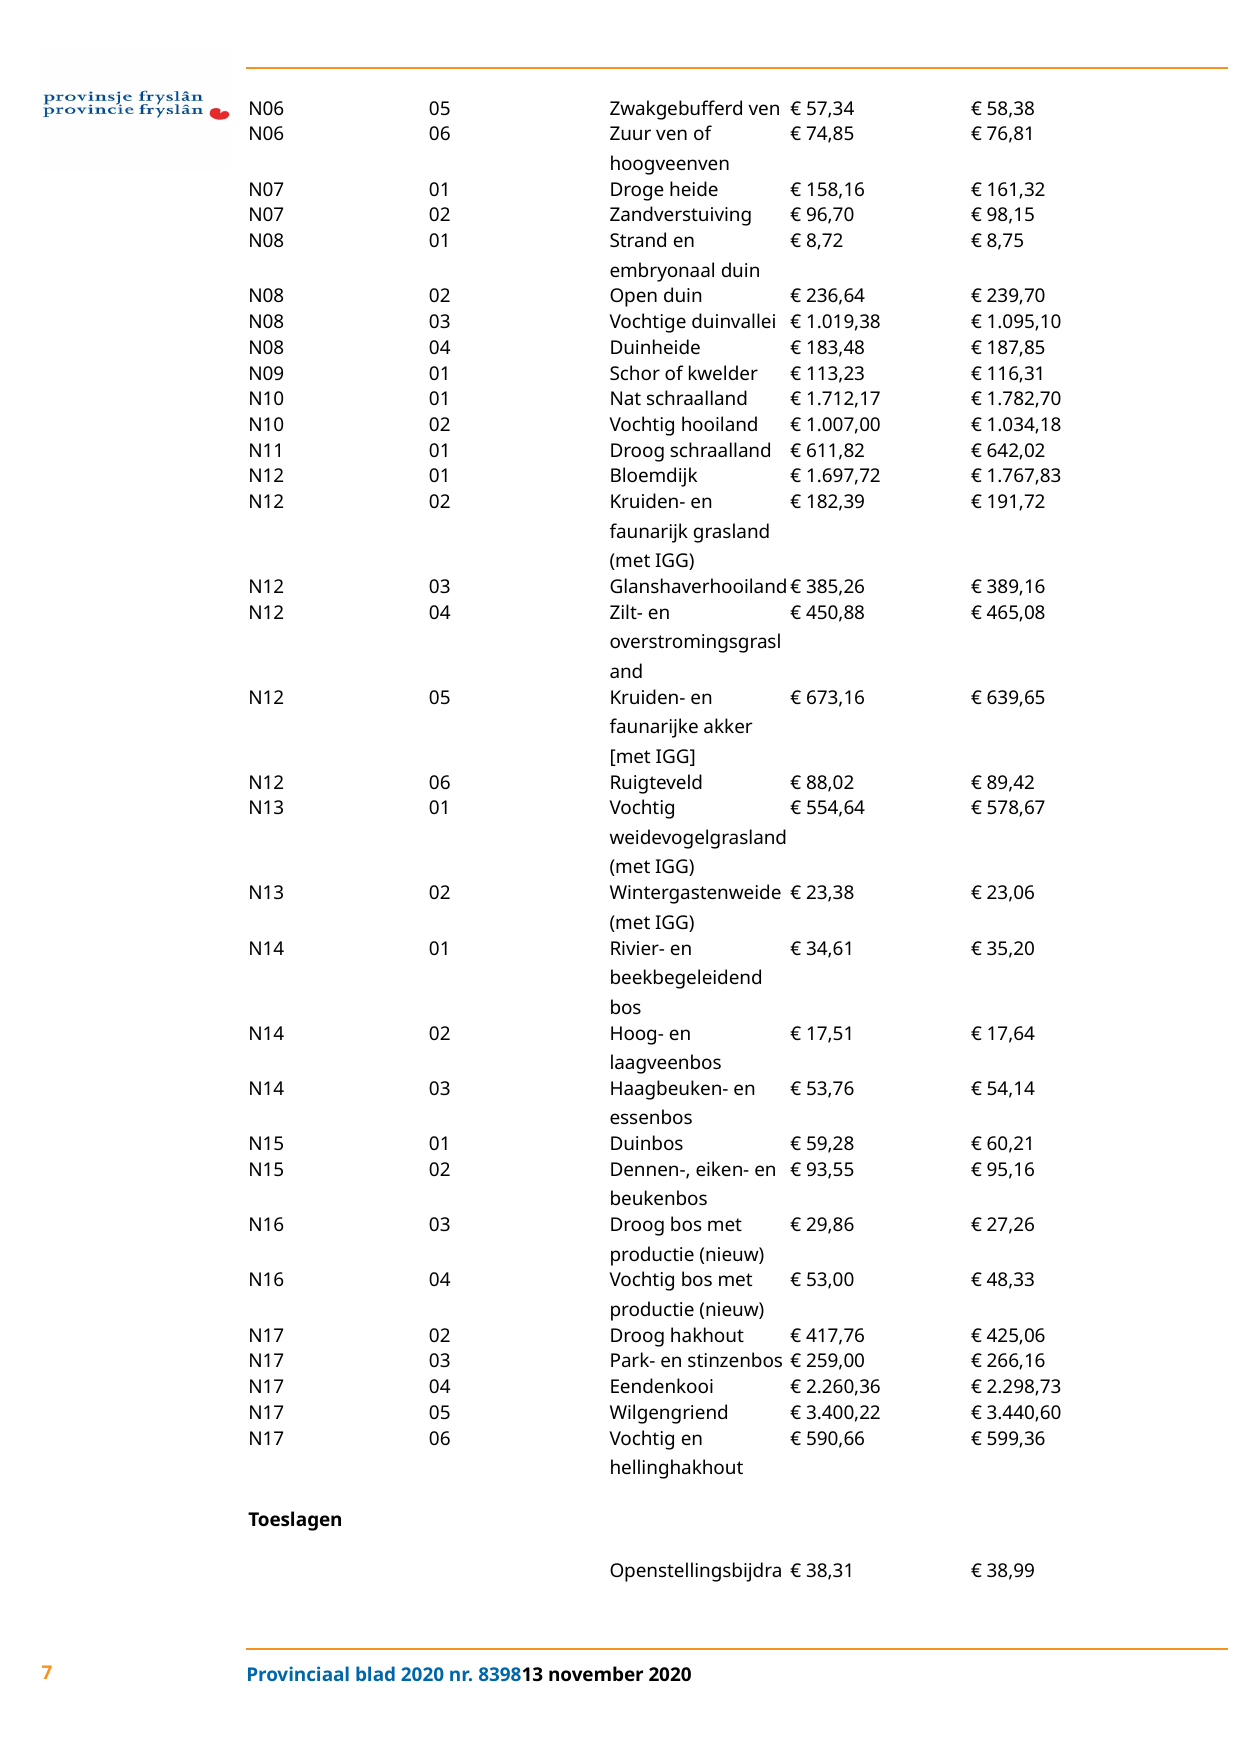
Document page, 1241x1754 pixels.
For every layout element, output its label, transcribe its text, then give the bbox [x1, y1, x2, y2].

table_cell [248, 1532, 429, 1557]
table_cell € 8,72 [790, 227, 971, 283]
table_cell € 1.712,17 [790, 386, 971, 411]
table_cell € 17,51 [790, 1020, 971, 1075]
table_cell € 93,55 [790, 1156, 971, 1211]
table_cell € 54,14 [971, 1075, 1152, 1130]
table_cell Droog schraalland [609, 437, 790, 463]
table_cell Wilgengriend [609, 1399, 790, 1425]
table_cell € 183,48 [790, 334, 971, 360]
table_cell N10 [248, 411, 429, 437]
table_cell € 113,23 [790, 360, 971, 386]
table_cell € 2.298,73 [971, 1374, 1152, 1399]
table_cell 04 [429, 599, 609, 684]
table_cell 05 [429, 684, 609, 769]
table_cell Ruigteveld [609, 769, 790, 794]
table_cell € 59,28 [790, 1130, 971, 1156]
table_cell N14 [248, 935, 429, 1020]
table_cell N15 [248, 1156, 429, 1211]
table_cell N17 [248, 1348, 429, 1373]
table_cell N07 [248, 176, 429, 202]
table_cell € 3.400,22 [790, 1399, 971, 1425]
table_cell 02 [429, 880, 609, 935]
table_cell Kruiden- en faunarijk grasland (met IGG) [609, 489, 790, 573]
table_cell Strand en embryonaal duin [609, 227, 790, 283]
table_cell 01 [429, 360, 609, 386]
table_cell 02 [429, 1020, 609, 1075]
table_cell € 673,16 [790, 684, 971, 769]
table_cell 04 [429, 1267, 609, 1322]
table_cell € 53,00 [790, 1267, 971, 1322]
table_cell € 239,70 [971, 283, 1152, 308]
table_cell € 450,88 [790, 599, 971, 684]
table_cell N15 [248, 1130, 429, 1156]
table_cell € 425,06 [971, 1322, 1152, 1348]
table_cell N17 [248, 1322, 429, 1348]
table_cell 03 [429, 308, 609, 334]
table_cell 05 [429, 95, 609, 121]
table_cell € 465,08 [971, 599, 1152, 684]
table_cell Park- en stinzenbos [609, 1348, 790, 1373]
table_cell € 96,70 [790, 202, 971, 227]
table_cell Vochtig en hellinghakhout [609, 1425, 790, 1480]
table_cell € 8,75 [971, 227, 1152, 283]
table_cell 01 [429, 935, 609, 1020]
table_cell 03 [429, 1211, 609, 1267]
table_cell Duinbos [609, 1130, 790, 1156]
table_cell € 23,06 [971, 880, 1152, 935]
table_cell N11 [248, 437, 429, 463]
table_cell € 2.260,36 [790, 1374, 971, 1399]
picture [41, 47, 231, 172]
table_cell N13 [248, 880, 429, 935]
table_cell € 116,31 [971, 360, 1152, 386]
table_cell N16 [248, 1267, 429, 1322]
table_cell 04 [429, 334, 609, 360]
table_cell N09 [248, 360, 429, 386]
table_cell € 161,32 [971, 176, 1152, 202]
table_cell [609, 1532, 790, 1557]
table_cell 03 [429, 1348, 609, 1373]
table_cell N08 [248, 334, 429, 360]
table_cell Vochtige duinvallei [609, 308, 790, 334]
table_cell Eendenkooi [609, 1374, 790, 1399]
table_cell N12 [248, 599, 429, 684]
table_cell € 578,67 [971, 795, 1152, 879]
table_cell 06 [429, 1425, 609, 1480]
table_cell [429, 1480, 609, 1506]
table_cell 02 [429, 1156, 609, 1211]
table_cell N08 [248, 308, 429, 334]
table_cell € 3.440,60 [971, 1399, 1152, 1425]
table_cell 06 [429, 769, 609, 794]
table_cell N16 [248, 1211, 429, 1267]
table_cell € 34,61 [790, 935, 971, 1020]
table_cell € 89,42 [971, 769, 1152, 794]
table_cell N14 [248, 1020, 429, 1075]
table_cell 03 [429, 573, 609, 599]
table_cell N14 [248, 1075, 429, 1130]
table_cell € 76,81 [971, 121, 1152, 176]
table_cell € 53,76 [790, 1075, 971, 1130]
table_cell € 27,26 [971, 1211, 1152, 1267]
table_cell Droog hakhout [609, 1322, 790, 1348]
table_cell € 389,16 [971, 573, 1152, 599]
table_cell € 88,02 [790, 769, 971, 794]
table_cell 04 [429, 1374, 609, 1399]
table_cell € 74,85 [790, 121, 971, 176]
table_cell Dennen-, eiken- en beukenbos [609, 1156, 790, 1211]
table_cell € 38,31 [790, 1558, 971, 1583]
table_cell € 1.767,83 [971, 463, 1152, 488]
table_cell € 1.007,00 [790, 411, 971, 437]
table_cell Zilt- en overstromingsgrasland [609, 599, 790, 684]
table_cell Rivier- en beekbegeleidend bos [609, 935, 790, 1020]
table_cell 01 [429, 795, 609, 879]
table_cell Droge heide [609, 176, 790, 202]
table_cell [790, 1532, 971, 1557]
table_cell € 98,15 [971, 202, 1152, 227]
table_cell Kruiden- en faunarijke akker [met IGG] [609, 684, 790, 769]
table_cell N08 [248, 283, 429, 308]
table_cell Toeslagen [248, 1506, 429, 1532]
table_cell € 1.095,10 [971, 308, 1152, 334]
table_cell 06 [429, 121, 609, 176]
table_cell 01 [429, 437, 609, 463]
table_cell N13 [248, 795, 429, 879]
table_cell € 191,72 [971, 489, 1152, 573]
table_cell Glanshaverhooiland [609, 573, 790, 599]
table_cell € 58,38 [971, 95, 1152, 121]
table_cell € 266,16 [971, 1348, 1152, 1373]
table_cell € 639,65 [971, 684, 1152, 769]
table_cell Bloemdijk [609, 463, 790, 488]
table_cell [429, 1558, 609, 1583]
table_cell Schor of kwelder [609, 360, 790, 386]
table_cell Zwakgebufferd ven [609, 95, 790, 121]
table_cell N12 [248, 684, 429, 769]
table_cell € 554,64 [790, 795, 971, 879]
table_cell € 590,66 [790, 1425, 971, 1480]
table_cell € 57,34 [790, 95, 971, 121]
table_cell 02 [429, 411, 609, 437]
table_cell 01 [429, 1130, 609, 1156]
table_cell € 187,85 [971, 334, 1152, 360]
table_cell € 599,36 [971, 1425, 1152, 1480]
table_cell Duinheide [609, 334, 790, 360]
table_cell Zuur ven of hoogveenven [609, 121, 790, 176]
table_cell € 611,82 [790, 437, 971, 463]
table_cell Zandverstuiving [609, 202, 790, 227]
table_cell N12 [248, 573, 429, 599]
table_cell Nat schraalland [609, 386, 790, 411]
table_cell [248, 1480, 429, 1506]
table_cell [429, 1506, 609, 1532]
table_cell N10 [248, 386, 429, 411]
table_cell € 385,26 [790, 573, 971, 599]
table_cell € 642,02 [971, 437, 1152, 463]
table_cell [790, 1480, 971, 1506]
table_cell 03 [429, 1075, 609, 1130]
table_cell 05 [429, 1399, 609, 1425]
table_cell N06 [248, 121, 429, 176]
table_cell € 417,76 [790, 1322, 971, 1348]
table_cell € 182,39 [790, 489, 971, 573]
table_cell Hoog- en laagveenbos [609, 1020, 790, 1075]
table_cell € 48,33 [971, 1267, 1152, 1322]
table_cell € 1.019,38 [790, 308, 971, 334]
table_cell € 1.697,72 [790, 463, 971, 488]
table_cell Droog bos met productie (nieuw) [609, 1211, 790, 1267]
table_cell Vochtig hooiland [609, 411, 790, 437]
table_cell € 1.782,70 [971, 386, 1152, 411]
table_cell 01 [429, 176, 609, 202]
table_cell [609, 1480, 790, 1506]
table_cell N12 [248, 489, 429, 573]
table_cell 02 [429, 202, 609, 227]
table_cell [429, 1532, 609, 1557]
table_cell 02 [429, 1322, 609, 1348]
table_cell N12 [248, 463, 429, 488]
table_cell [248, 1558, 429, 1583]
table_cell Haagbeuken- en essenbos [609, 1075, 790, 1130]
table_cell [971, 1506, 1152, 1532]
table_cell N06 [248, 95, 429, 121]
table_cell 01 [429, 227, 609, 283]
table_cell Openstellingsbijdra [609, 1558, 790, 1583]
table_cell Wintergastenweide (met IGG) [609, 880, 790, 935]
table_cell [971, 1532, 1152, 1557]
table_cell N17 [248, 1374, 429, 1399]
table_cell 02 [429, 489, 609, 573]
table_cell N17 [248, 1399, 429, 1425]
table_cell 02 [429, 283, 609, 308]
table_cell € 35,20 [971, 935, 1152, 1020]
table_cell N07 [248, 202, 429, 227]
table_cell € 1.034,18 [971, 411, 1152, 437]
table_cell Vochtig weidevogelgrasland (met IGG) [609, 795, 790, 879]
table_cell € 60,21 [971, 1130, 1152, 1156]
table_cell 01 [429, 386, 609, 411]
table_cell [790, 1506, 971, 1532]
table_cell € 38,99 [971, 1558, 1152, 1583]
table_cell Vochtig bos met productie (nieuw) [609, 1267, 790, 1322]
table_cell € 95,16 [971, 1156, 1152, 1211]
table_cell € 158,16 [790, 176, 971, 202]
table_cell N17 [248, 1425, 429, 1480]
table_cell € 259,00 [790, 1348, 971, 1373]
table_cell € 17,64 [971, 1020, 1152, 1075]
table_cell N12 [248, 769, 429, 794]
table_cell 01 [429, 463, 609, 488]
table_cell € 236,64 [790, 283, 971, 308]
table_cell N08 [248, 227, 429, 283]
table_cell € 23,38 [790, 880, 971, 935]
table_cell € 29,86 [790, 1211, 971, 1267]
table_cell [971, 1480, 1152, 1506]
table_cell [609, 1506, 790, 1532]
table_cell Open duin [609, 283, 790, 308]
